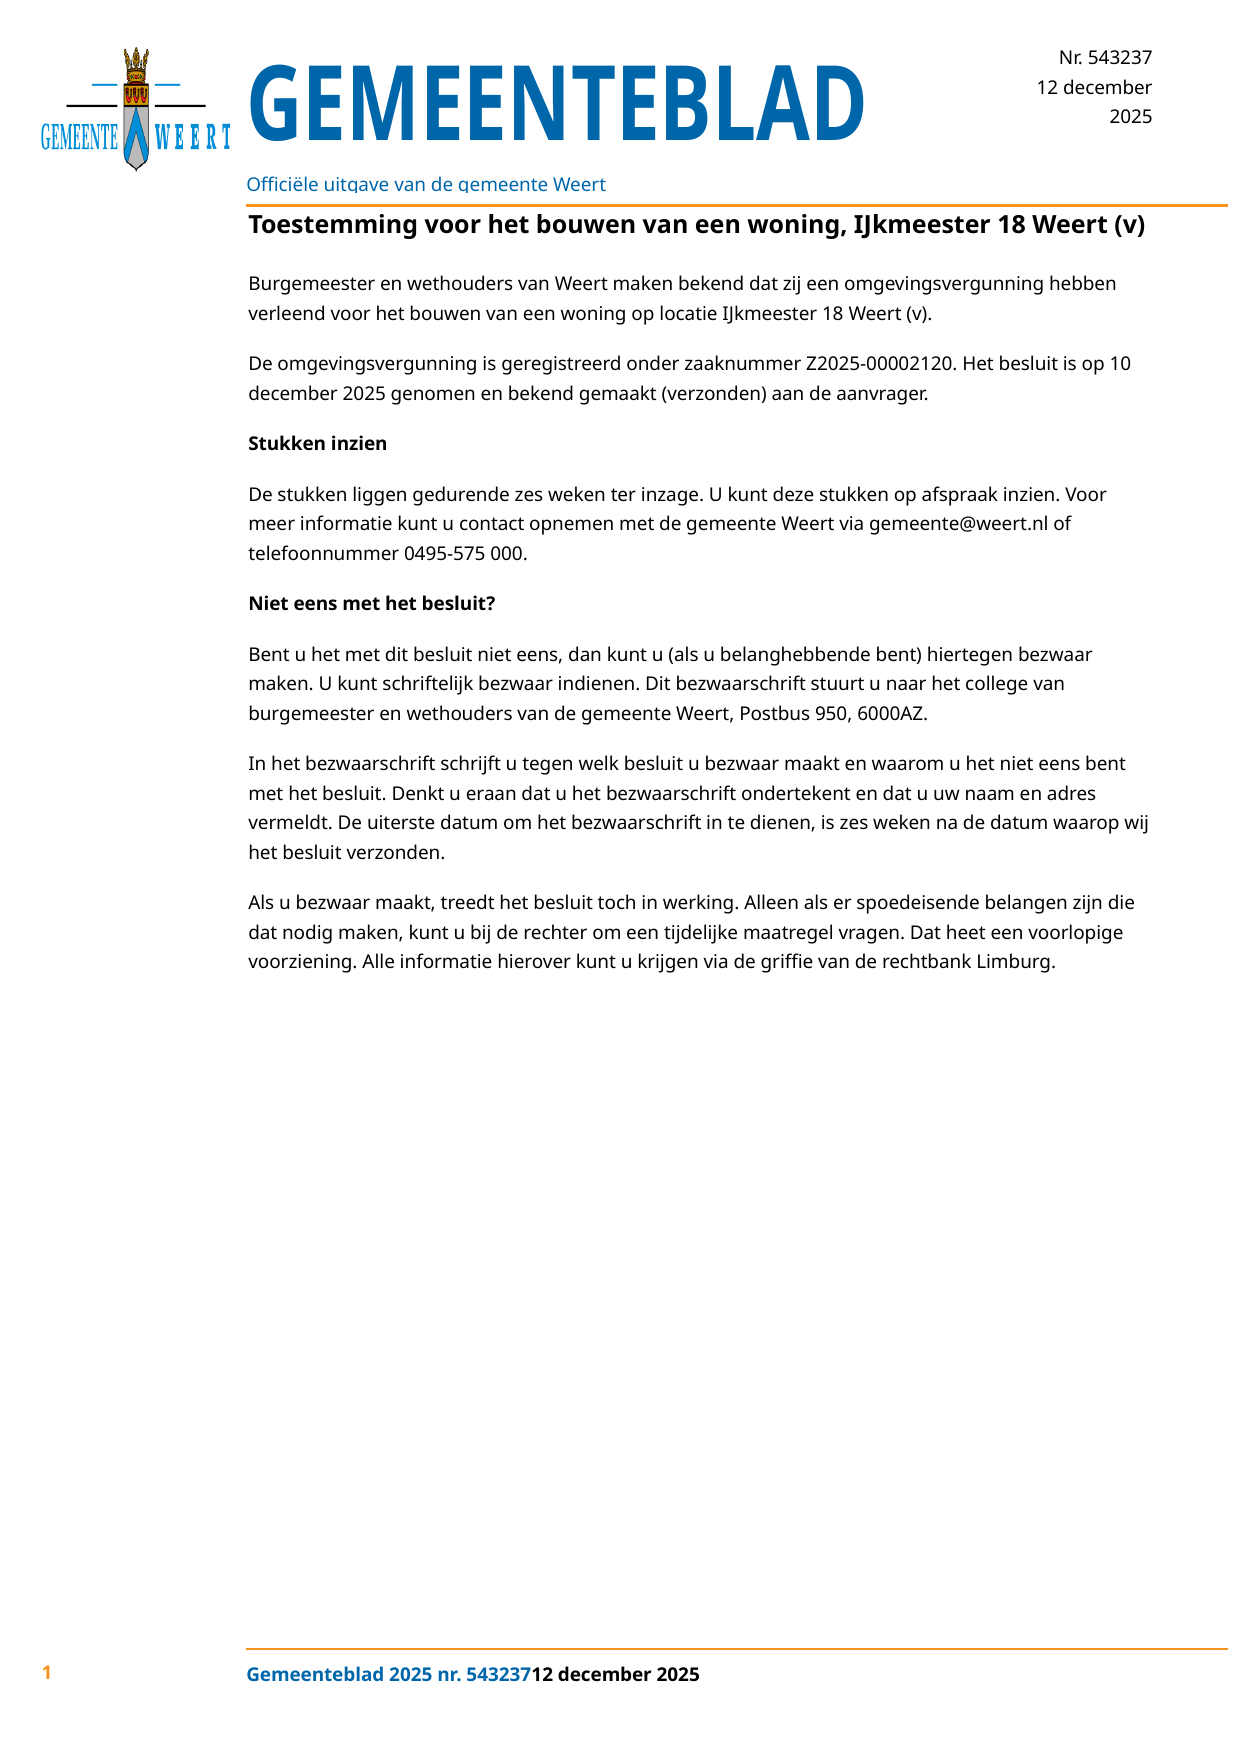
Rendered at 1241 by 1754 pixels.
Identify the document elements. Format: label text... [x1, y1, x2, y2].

text Als u bezwaar maakt, treedt het besluit toch in werking. Alleen als er spoedeisende belangen zijn die dat nodig maken, kunt u bij de rechter om een tijdelijke maatregel vragen. Dat heet een voorlopige voorziening. Alle informatie hierover kunt u krijgen via de griffie van de rechtbank Limburg. [248, 889, 1152, 974]
picture [41, 47, 231, 172]
text Bent u het met dit besluit niet eens, dan kunt u (als u belanghebbende bent) hiertegen bezwaar maken. U kunt schriftelijk bezwaar indienen. Dit bezwaarschrift stuurt u naar het college van burgemeester en wethouders van de gemeente Weert, Postbus 950, 6000AZ. [248, 641, 1152, 726]
text In het bezwaarschrift schrijft u tegen welk besluit u bezwaar maakt en waarom u het niet eens bent met het besluit. Denkt u eraan dat u het bezwaarschrift ondertekent en dat u uw naam en adres vermeldt. De uiterste datum om het bezwaarschrift in te dienen, is zes weken na de datum waarop wij het besluit verzonden. [248, 750, 1152, 865]
text Niet eens met het besluit? [248, 590, 1152, 616]
text De omgevingsvergunning is geregistreerd onder zaaknummer Z2025-00002120. Het besluit is op 10 december 2025 genomen en bekend gemaakt (verzonden) aan de aanvrager. [248, 350, 1152, 406]
text Stukken inzien [248, 430, 1152, 456]
text Toestemming voor het bouwen van een woning, IJkmeester 18 Weert (v) [248, 207, 1152, 241]
text De stukken liggen gedurende zes weken ter inzage. U kunt deze stukken op afspraak inzien. Voor meer informatie kunt u contact opnemen met de gemeente Weert via gemeente@weert.nl of telefoonnummer 0495-575 000. [248, 481, 1152, 566]
text Burgemeester en wethouders van Weert maken bekend dat zij een omgevingsvergunning hebben verleend voor het bouwen van een woning op locatie IJkmeester 18 Weert (v). [248, 270, 1152, 326]
